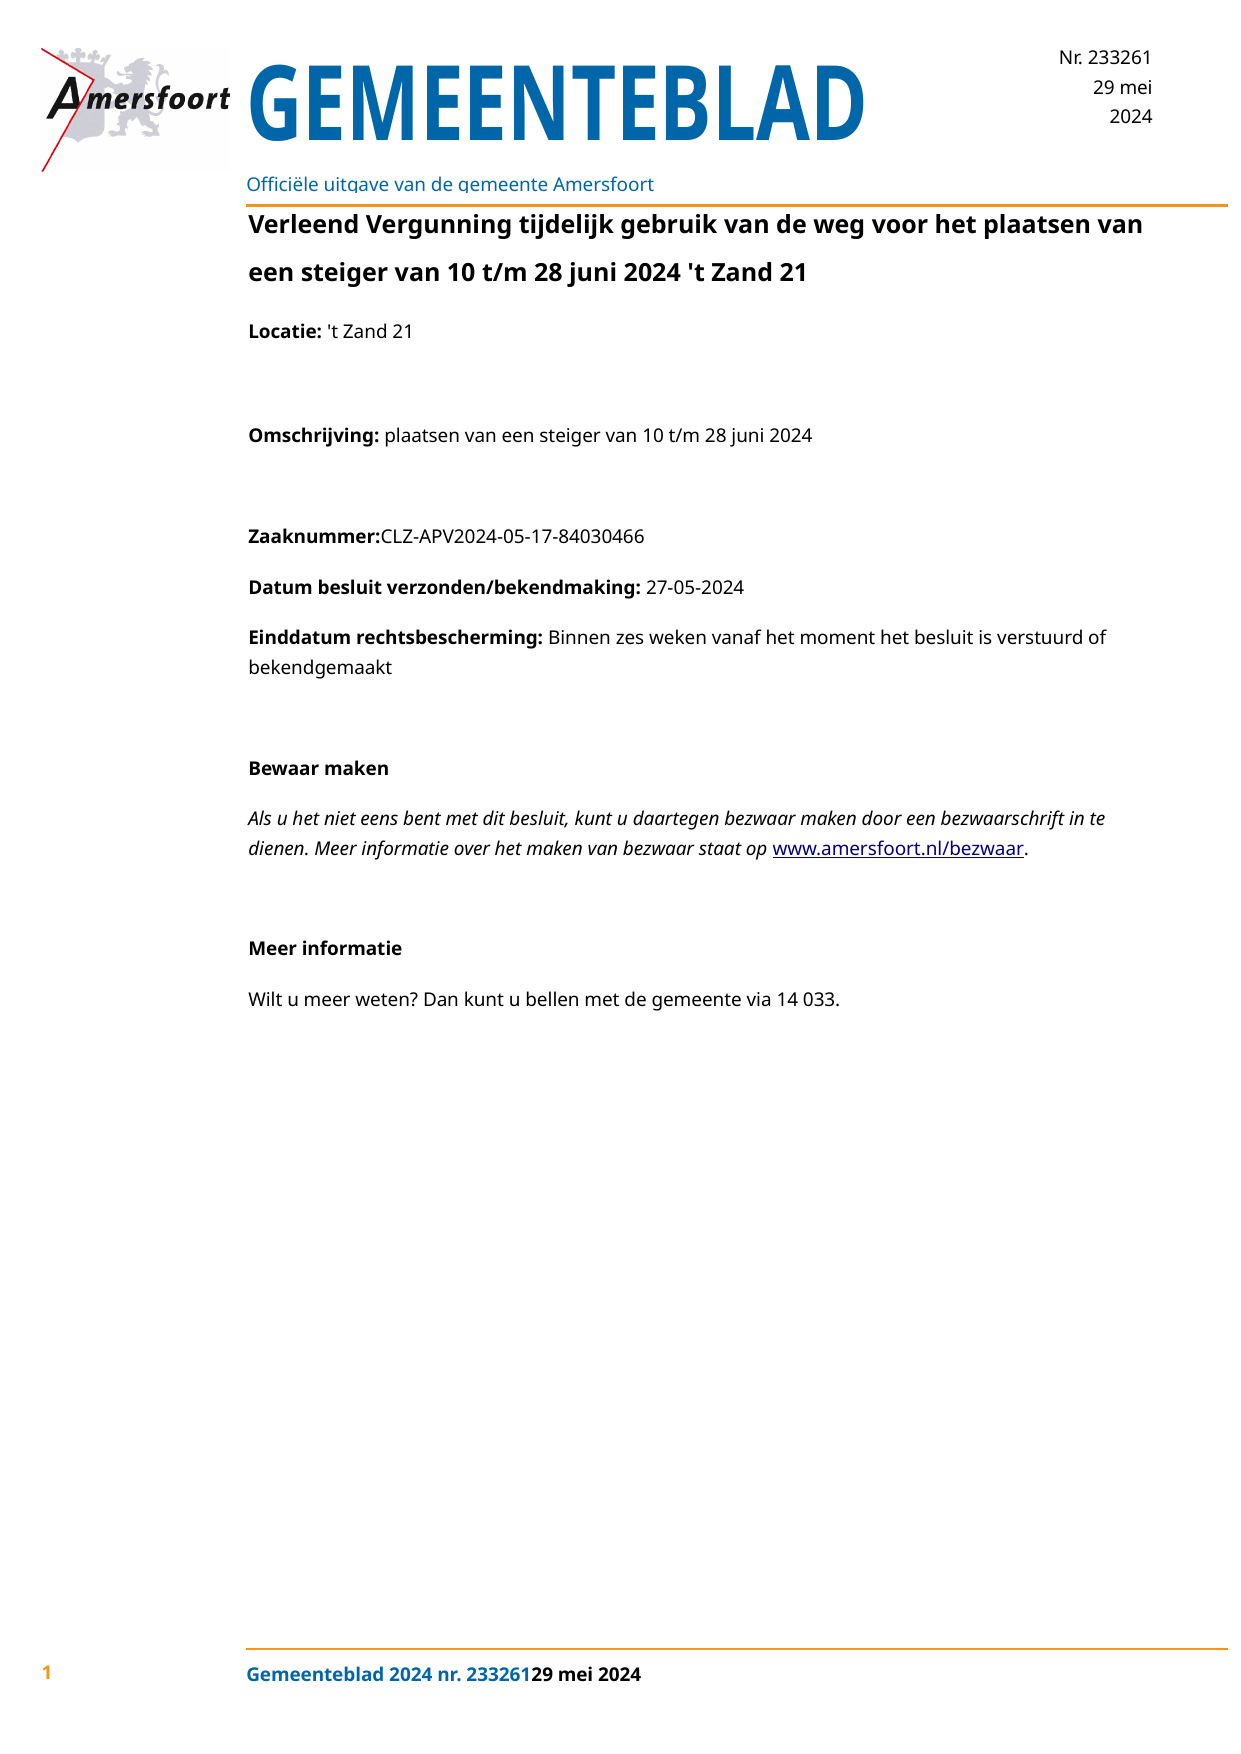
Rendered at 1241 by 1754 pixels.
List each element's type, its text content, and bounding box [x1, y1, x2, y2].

text Meer informatie [248, 936, 1152, 961]
text Datum besluit verzonden/bekendmaking: 27-05-2024 [248, 574, 1152, 600]
text Wilt u meer weten? Dan kunt u bellen met de gemeente via 14 033. [248, 986, 1152, 1012]
text Locatie: 't Zand 21 [248, 318, 1152, 344]
text Verleend Vergunning tijdelijk gebruik van de weg voor het plaatsen van een steiger van 10 t/m 28 juni 2024 't Zand 21 [248, 207, 1152, 288]
text Als u het niet eens bent met dit besluit, kunt u daartegen bezwaar maken door een bezwaarschrift in te dienen. Meer informatie over het maken van bezwaar staat op www.amersfoort.nl/bezwaar. [248, 805, 1152, 861]
text Bewaar maken [248, 755, 1152, 781]
picture [41, 47, 231, 172]
text ﻿Omschrijving: plaatsen van een steiger van 10 t/m 28 juni 2024 [248, 419, 1152, 448]
text Einddatum rechtsbescherming: Binnen zes weken vanaf het moment het besluit is verstuurd of bekendgemaakt [248, 624, 1152, 680]
text Zaaknummer:CLZ-APV2024-05-17-84030466 [248, 523, 1152, 549]
